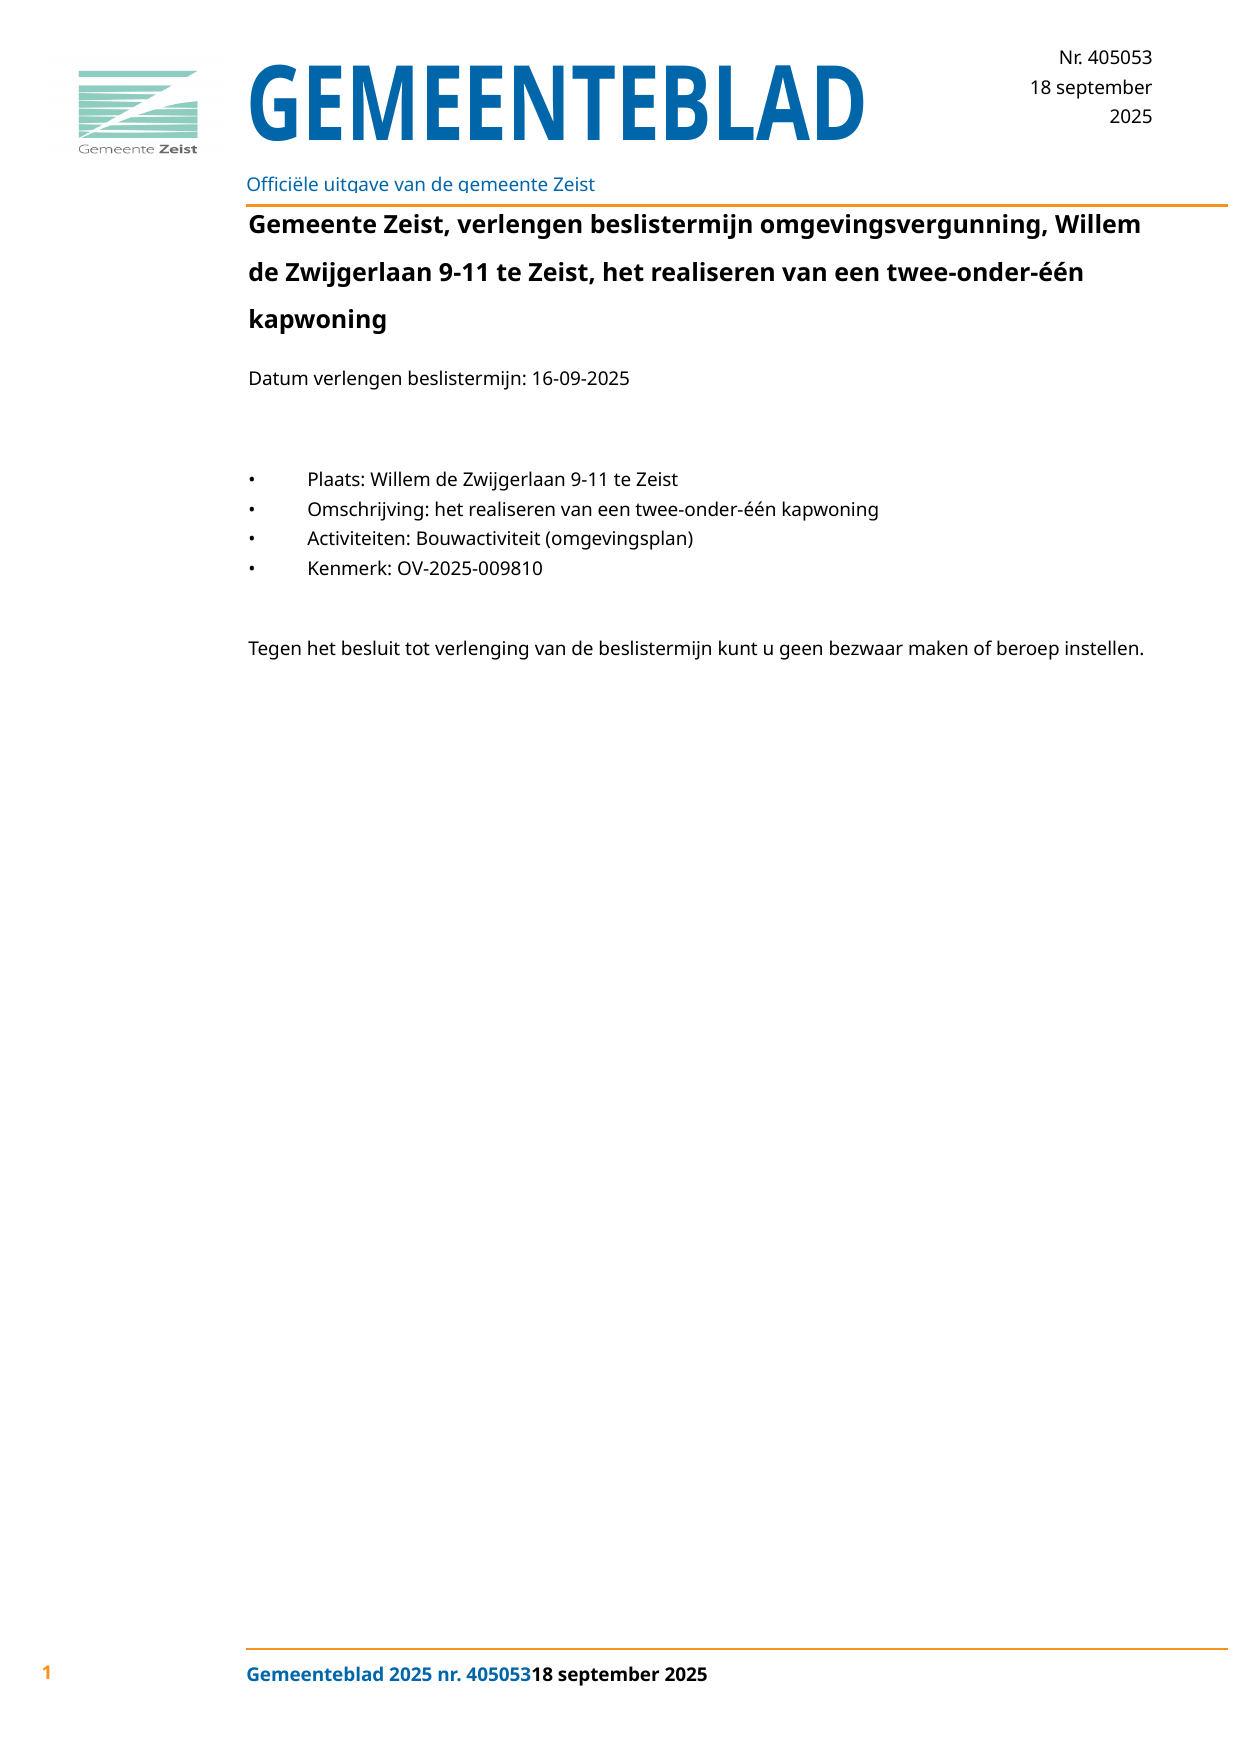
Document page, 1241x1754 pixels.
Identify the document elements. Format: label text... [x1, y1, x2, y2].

list Omschrijving: het realiseren van een twee-onder-één kapwoning [248, 496, 1152, 522]
text Datum verlengen beslistermijn: 16-09-2025 [248, 366, 1152, 391]
list Plaats: Willem de Zwijgerlaan 9-11 te Zeist [248, 466, 1152, 492]
text Tegen het besluit tot verlenging van de beslistermijn kunt u geen bezwaar maken of beroep instellen. [248, 635, 1152, 661]
list Kenmerk: OV-2025-009810 [248, 555, 1152, 581]
text Gemeente Zeist, verlengen beslistermijn omgevingsvergunning, Willem de Zwijgerlaan 9-11 te Zeist, het realiseren van een twee-onder-één kapwoning [248, 207, 1152, 336]
picture [41, 47, 231, 172]
list Activiteiten: Bouwactiviteit (omgevingsplan) [248, 526, 1152, 551]
